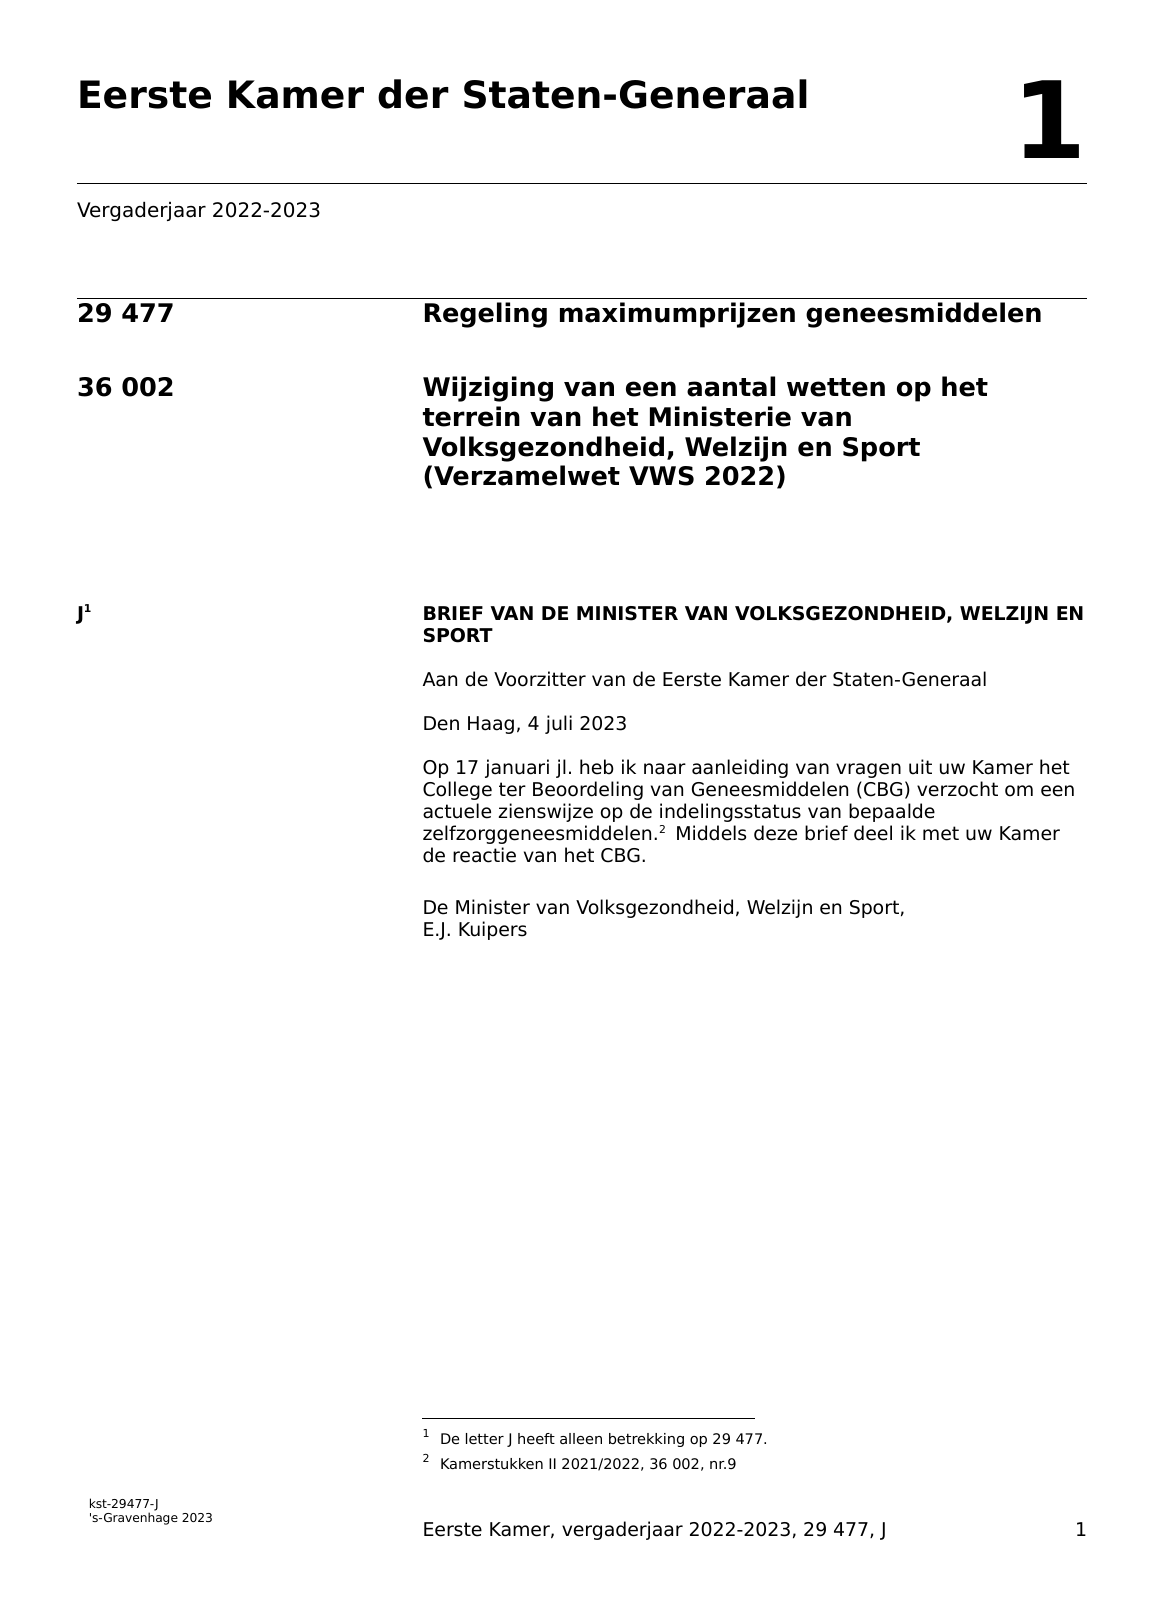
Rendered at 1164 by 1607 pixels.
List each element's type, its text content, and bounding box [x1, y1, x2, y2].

text Aan de Voorzitter van de Eerste Kamer der Staten-Generaal [422, 669, 1087, 691]
table_cell Vergaderjaar 2022-2023 [77, 184, 1087, 298]
subtitle 36 002 Wijziging van een aantal wetten op het terrein van het Ministerie van Volksgezondheid, Welzijn en Sport (Verzamelwet VWS 2022) [77, 373, 1087, 492]
text Op 17 januari jl. heb ik naar aanleiding van vragen uit uw Kamer het College ter Beoordeling van Geneesmiddelen (CBG) verzocht om een actuele zienswijze op de indelingsstatus van bepaalde zelfzorggeneesmiddelen. Middels deze brief deel ik met uw Kamer de reactie van het CBG. [422, 757, 1087, 867]
table_header Eerste Kamer der Staten-Generaal [77, 59, 886, 183]
subtitle J BRIEF VAN DE MINISTER VAN VOLKSGEZONDHEID, WELZIJN EN SPORT [77, 603, 1087, 647]
text De Minister van Volksgezondheid, Welzijn en Sport, E.J. Kuipers [422, 897, 1087, 941]
text De letter J heeft alleen betrekking op 29 477. [422, 1427, 1087, 1449]
text Den Haag, 4 juli 2023 [422, 713, 1087, 735]
subtitle 29 477 Regeling maximumprijzen geneesmiddelen [77, 299, 1087, 329]
text kst-29477-J [88, 1497, 323, 1511]
table_header 1 [886, 59, 1087, 183]
text 's-Gravenhage 2023 [88, 1511, 323, 1525]
text Kamerstukken II 2021/2022, 36 002, nr.9 [422, 1452, 1087, 1474]
